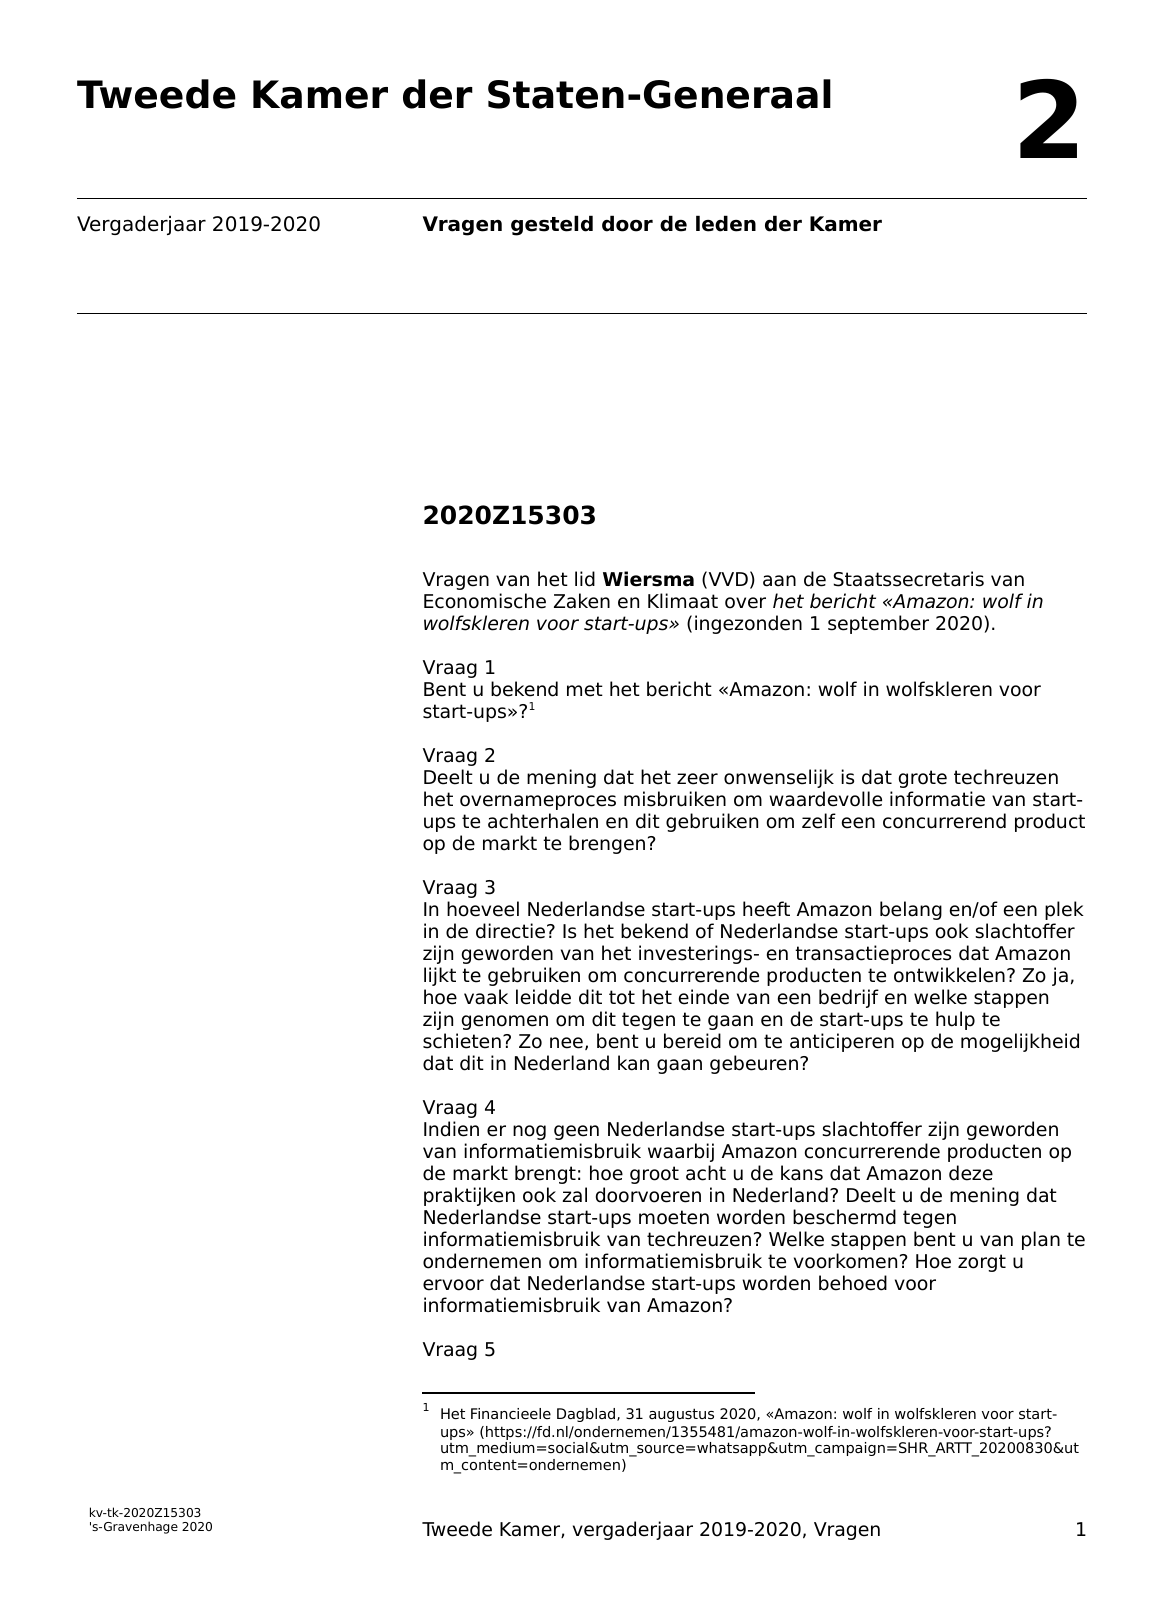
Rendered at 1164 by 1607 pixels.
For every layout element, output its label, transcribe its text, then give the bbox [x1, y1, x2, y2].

text Vraag 5 [422, 1339, 1087, 1361]
text Vraag 4 [422, 1097, 1087, 1119]
table_cell Vergaderjaar 2019-2020 [77, 199, 422, 313]
text Vragen van het lid Wiersma (VVD) aan de Staatssecretaris van Economische Zaken en Klimaat over het bericht «Amazon: wolf in wolfskleren voor start-ups» (ingezonden 1 september 2020). [422, 569, 1087, 635]
text Bent u bekend met het bericht «Amazon: wolf in wolfskleren voor start-ups»? [422, 679, 1087, 723]
text In hoeveel Nederlandse start-ups heeft Amazon belang en/of een plek in de directie? Is het bekend of Nederlandse start-ups ook slachtoffer zijn geworden van het investerings- en transactieproces dat Amazon lijkt te gebruiken om concurrerende producten te ontwikkelen? Zo ja, hoe vaak leidde dit tot het einde van een bedrijf en welke stappen zijn genomen om dit tegen te gaan en de start-ups te hulp te schieten? Zo nee, bent u bereid om te anticiperen op de mogelijkheid dat dit in Nederland kan gaan gebeuren? [422, 899, 1087, 1075]
table_cell Vragen gesteld door de leden der Kamer [422, 199, 1087, 313]
table_header Tweede Kamer der Staten-Generaal [77, 59, 886, 198]
text Vraag 2 [422, 745, 1087, 767]
text Deelt u de mening dat het zeer onwenselijk is dat grote techreuzen het overnameproces misbruiken om waardevolle informatie van start-ups te achterhalen en dit gebruiken om zelf een concurrerend product op de markt te brengen? [422, 767, 1087, 855]
text Indien er nog geen Nederlandse start-ups slachtoffer zijn geworden van informatiemisbruik waarbij Amazon concurrerende producten op de markt brengt: hoe groot acht u de kans dat Amazon deze praktijken ook zal doorvoeren in Nederland? Deelt u de mening dat Nederlandse start-ups moeten worden beschermd tegen informatiemisbruik van techreuzen? Welke stappen bent u van plan te ondernemen om informatiemisbruik te voorkomen? Hoe zorgt u ervoor dat Nederlandse start-ups worden behoed voor informatiemisbruik van Amazon? [422, 1119, 1087, 1317]
text kv-tk-2020Z15303 [88, 1506, 323, 1520]
text 's-Gravenhage 2020 [88, 1520, 323, 1534]
text Vraag 1 [422, 657, 1087, 679]
table_header 2 [886, 59, 1087, 198]
text Het Financieele Dagblad, 31 augustus 2020, «Amazon: wolf in wolfskleren voor start-ups» (https://fd.nl/ondernemen/1355481/amazon-wolf-in-wolfskleren-voor-start-ups?utm_medium=social&utm_source=whatsapp&utm_campaign=SHR_ARTT_20200830&utm_content=ondernemen) [422, 1402, 1087, 1474]
text 2020Z15303 [422, 501, 1087, 531]
text Vraag 3 [422, 877, 1087, 899]
